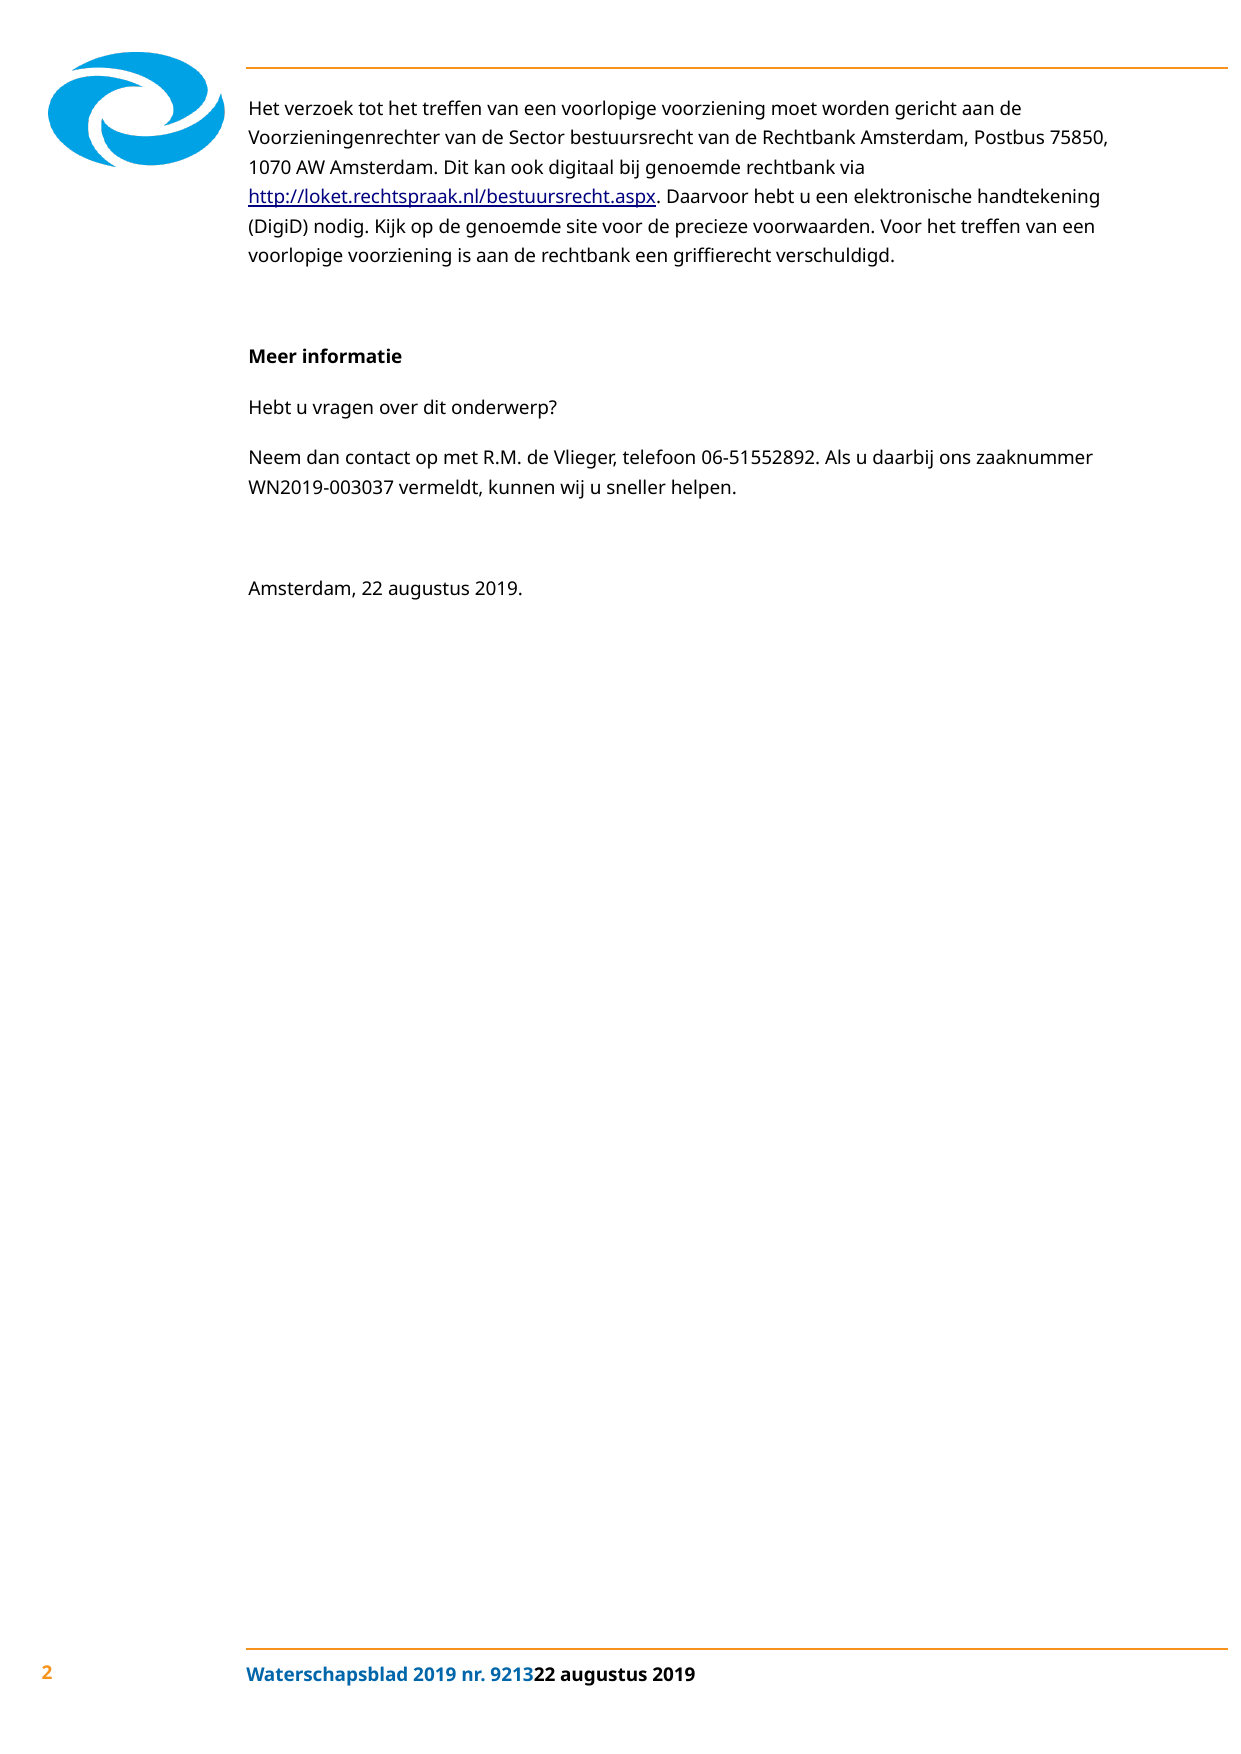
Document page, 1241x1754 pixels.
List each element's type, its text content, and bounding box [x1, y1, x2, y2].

text Amsterdam, 22 augustus 2019. [248, 575, 1152, 601]
picture [41, 47, 231, 172]
text Hebt u vragen over dit onderwerp? [248, 394, 1152, 420]
text Neem dan contact op met R.M. de Vlieger, telefoon 06-51552892. Als u daarbij ons zaaknummer WN2019-003037 vermeldt, kunnen wij u sneller helpen. [248, 444, 1152, 500]
text Het verzoek tot het treffen van een voorlopige voorziening moet worden gericht aan de Voorzieningenrechter van de Sector bestuursrecht van de Rechtbank Amsterdam, Postbus 75850, 1070 AW Amsterdam. Dit kan ook digitaal bij genoemde rechtbank via http://loket.rechtspraak.nl/bestuursrecht.aspx. Daarvoor hebt u een elektronische handtekening (DigiD) nodig. Kijk op de genoemde site voor de precieze voorwaarden. Voor het treffen van een voorlopige voorziening is aan de rechtbank een griffierecht verschuldigd. [248, 95, 1152, 268]
text Meer informatie [248, 343, 1152, 369]
